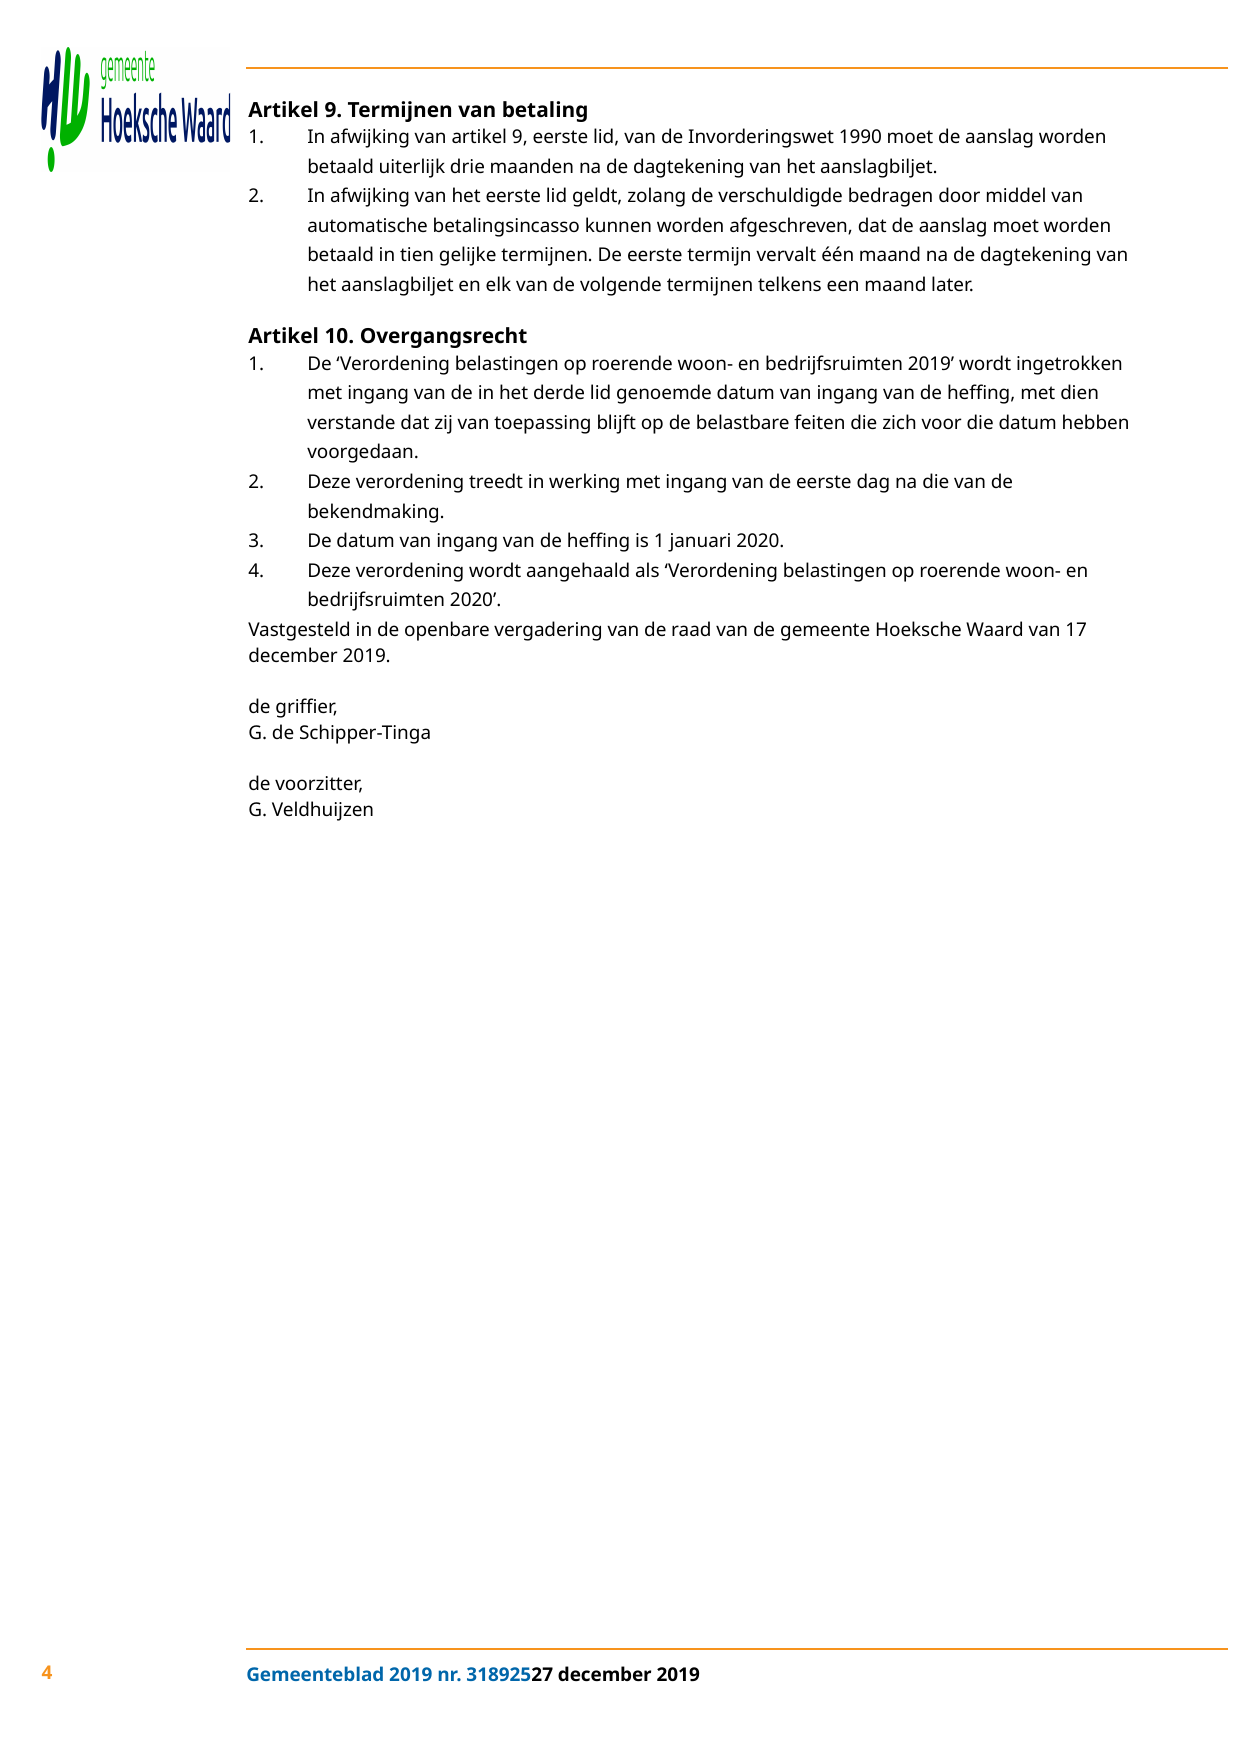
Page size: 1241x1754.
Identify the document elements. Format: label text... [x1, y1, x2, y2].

text G. de Schipper-Tinga [248, 719, 1152, 745]
list Deze verordening treedt in werking met ingang van de eerste dag na die van de bekendmaking. [248, 468, 1152, 524]
text de griffier, [248, 693, 1152, 719]
list Deze verordening wordt aangehaald als ‘Verordening belastingen op roerende woon- en bedrijfsruimten 2020’. [248, 557, 1152, 612]
picture [41, 47, 231, 172]
list In afwijking van artikel 9, eerste lid, van de Invorderingswet 1990 moet de aanslag worden betaald uiterlijk drie maanden na de dagtekening van het aanslagbiljet. [248, 123, 1152, 178]
text de voorzitter, [248, 771, 1152, 796]
text Artikel 9. Termijnen van betaling [248, 95, 1152, 123]
text Vastgesteld in de openbare vergadering van de raad van de gemeente Hoeksche Waard van 17 december 2019. [248, 616, 1152, 668]
text G. Veldhuijzen [248, 796, 1152, 822]
list In afwijking van het eerste lid geldt, zolang de verschuldigde bedragen door middel van automatische betalingsincasso kunnen worden afgeschreven, dat de aanslag moet worden betaald in tien gelijke termijnen. De eerste termijn vervalt één maand na de dagtekening van het aanslagbiljet en elk van de volgende termijnen telkens een maand later. [248, 182, 1152, 297]
list De ‘Verordening belastingen op roerende woon- en bedrijfsruimten 2019’ wordt ingetrokken met ingang van de in het derde lid genoemde datum van ingang van de heffing, met dien verstande dat zij van toepassing blijft op de belastbare feiten die zich voor die datum hebben voorgedaan. [248, 350, 1152, 464]
text Artikel 10. Overgangsrecht [248, 322, 1152, 350]
list De datum van ingang van de heffing is 1 januari 2020. [248, 527, 1152, 553]
